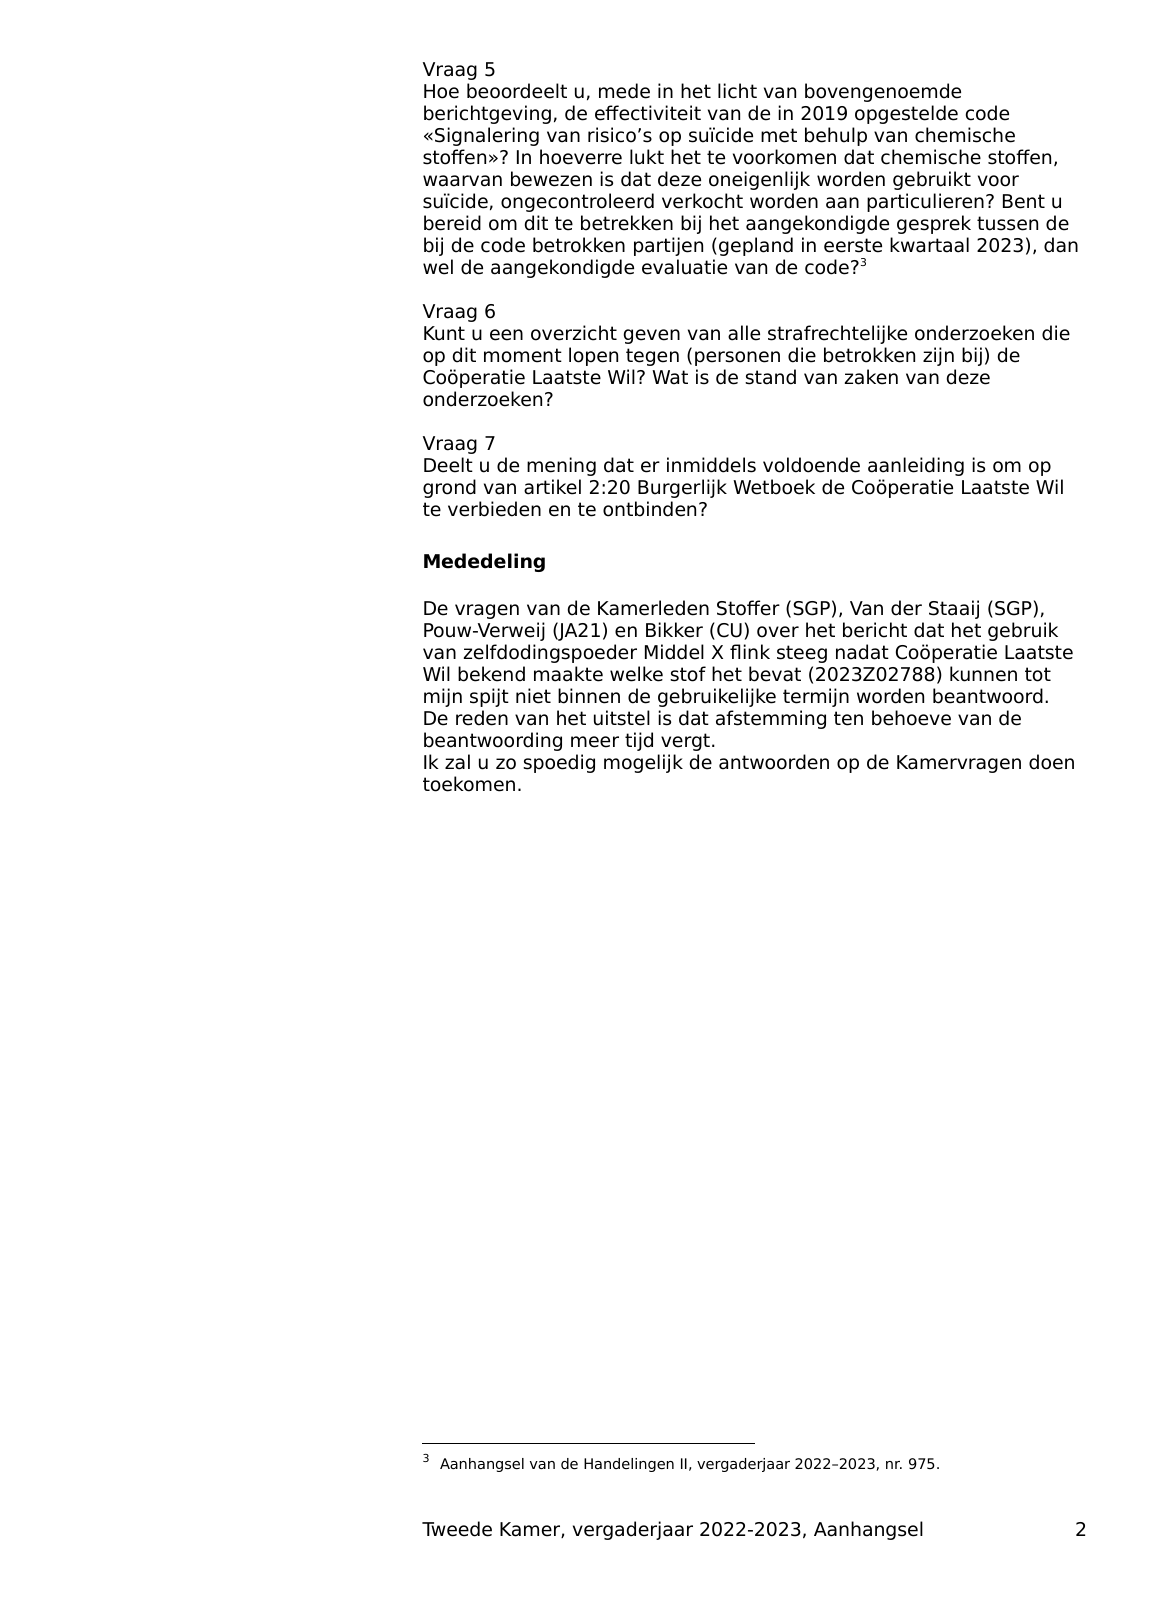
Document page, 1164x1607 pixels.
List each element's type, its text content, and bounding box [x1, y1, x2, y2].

text De vragen van de Kamerleden Stoffer (SGP), Van der Staaij (SGP), Pouw-Verweij (JA21) en Bikker (CU) over het bericht dat het gebruik van zelfdodingspoeder Middel X flink steeg nadat Coöperatie Laatste Wil bekend maakte welke stof het bevat (2023Z02788) kunnen tot mijn spijt niet binnen de gebruikelijke termijn worden beantwoord. [422, 598, 1087, 708]
text Kunt u een overzicht geven van alle strafrechtelijke onderzoeken die op dit moment lopen tegen (personen die betrokken zijn bij) de Coöperatie Laatste Wil? Wat is de stand van zaken van deze onderzoeken? [422, 323, 1087, 411]
text Hoe beoordeelt u, mede in het licht van bovengenoemde berichtgeving, de effectiviteit van de in 2019 opgestelde code «Signalering van risico’s op suïcide met behulp van chemische stoffen»? In hoeverre lukt het te voorkomen dat chemische stoffen, waarvan bewezen is dat deze oneigenlijk worden gebruikt voor suïcide, ongecontroleerd verkocht worden aan particulieren? Bent u bereid om dit te betrekken bij het aangekondigde gesprek tussen de bij de code betrokken partijen (gepland in eerste kwartaal 2023), dan wel de aangekondigde evaluatie van de code? [422, 81, 1087, 279]
text Deelt u de mening dat er inmiddels voldoende aanleiding is om op grond van artikel 2:20 Burgerlijk Wetboek de Coöperatie Laatste Wil te verbieden en te ontbinden? [422, 455, 1087, 521]
text Vraag 7 [422, 433, 1087, 455]
text De reden van het uitstel is dat afstemming ten behoeve van de beantwoording meer tijd vergt. [422, 708, 1087, 752]
text Aanhangsel van de Handelingen II, vergaderjaar 2022–2023, nr. 975. [422, 1452, 1087, 1474]
text Vraag 5 [422, 59, 1087, 81]
subtitle Mededeling [422, 551, 1087, 573]
text Vraag 6 [422, 301, 1087, 323]
text Ik zal u zo spoedig mogelijk de antwoorden op de Kamervragen doen toekomen. [422, 752, 1087, 796]
